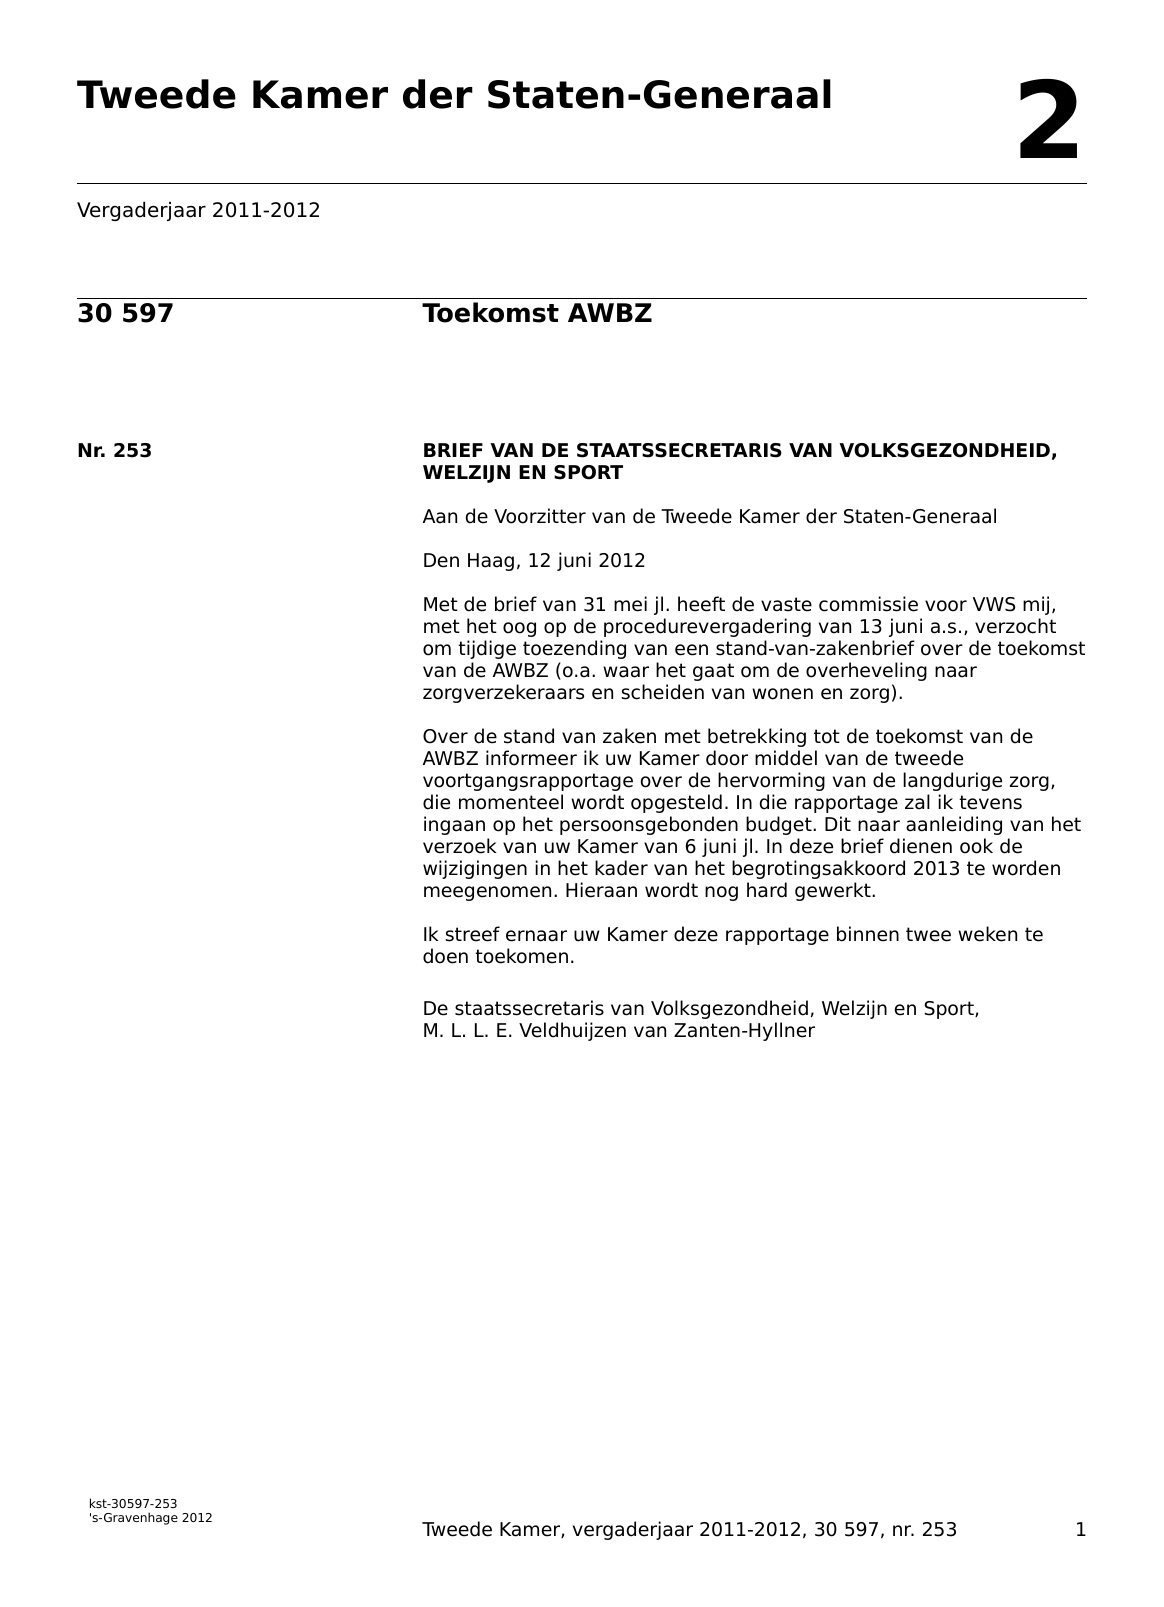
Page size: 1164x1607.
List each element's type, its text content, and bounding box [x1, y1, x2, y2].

text 's-Gravenhage 2012 [88, 1511, 323, 1525]
text Over de stand van zaken met betrekking tot de toekomst van de AWBZ informeer ik uw Kamer door middel van de tweede voortgangsrapportage over de hervorming van de langdurige zorg, die momenteel wordt opgesteld. In die rapportage zal ik tevens ingaan op het persoonsgebonden budget. Dit naar aanleiding van het verzoek van uw Kamer van 6 juni jl. In deze brief dienen ook de wijzigingen in het kader van het begrotingsakkoord 2013 te worden meegenomen. Hieraan wordt nog hard gewerkt. [422, 726, 1087, 902]
text Ik streef ernaar uw Kamer deze rapportage binnen twee weken te doen toekomen. [422, 924, 1087, 968]
text Aan de Voorzitter van de Tweede Kamer der Staten-Generaal [422, 506, 1087, 528]
subtitle 30 597 Toekomst AWBZ [77, 299, 1087, 329]
text Met de brief van 31 mei jl. heeft de vaste commissie voor VWS mij, met het oog op de procedurevergadering van 13 juni a.s., verzocht om tijdige toezending van een stand-van-zakenbrief over de toekomst van de AWBZ (o.a. waar het gaat om de overheveling naar zorgverzekeraars en scheiden van wonen en zorg). [422, 594, 1087, 704]
text De staatssecretaris van Volksgezondheid, Welzijn en Sport, M. L. L. E. Veldhuijzen van Zanten-Hyllner [422, 998, 1087, 1042]
text kst-30597-253 [88, 1497, 323, 1511]
table_header Tweede Kamer der Staten-Generaal [77, 59, 886, 183]
text Den Haag, 12 juni 2012 [422, 550, 1087, 572]
subtitle Nr. 253 BRIEF VAN DE STAATSSECRETARIS VAN VOLKSGEZONDHEID, WELZIJN EN SPORT [77, 440, 1087, 484]
table_cell Vergaderjaar 2011-2012 [77, 184, 1087, 298]
table_header 2 [886, 59, 1087, 183]
